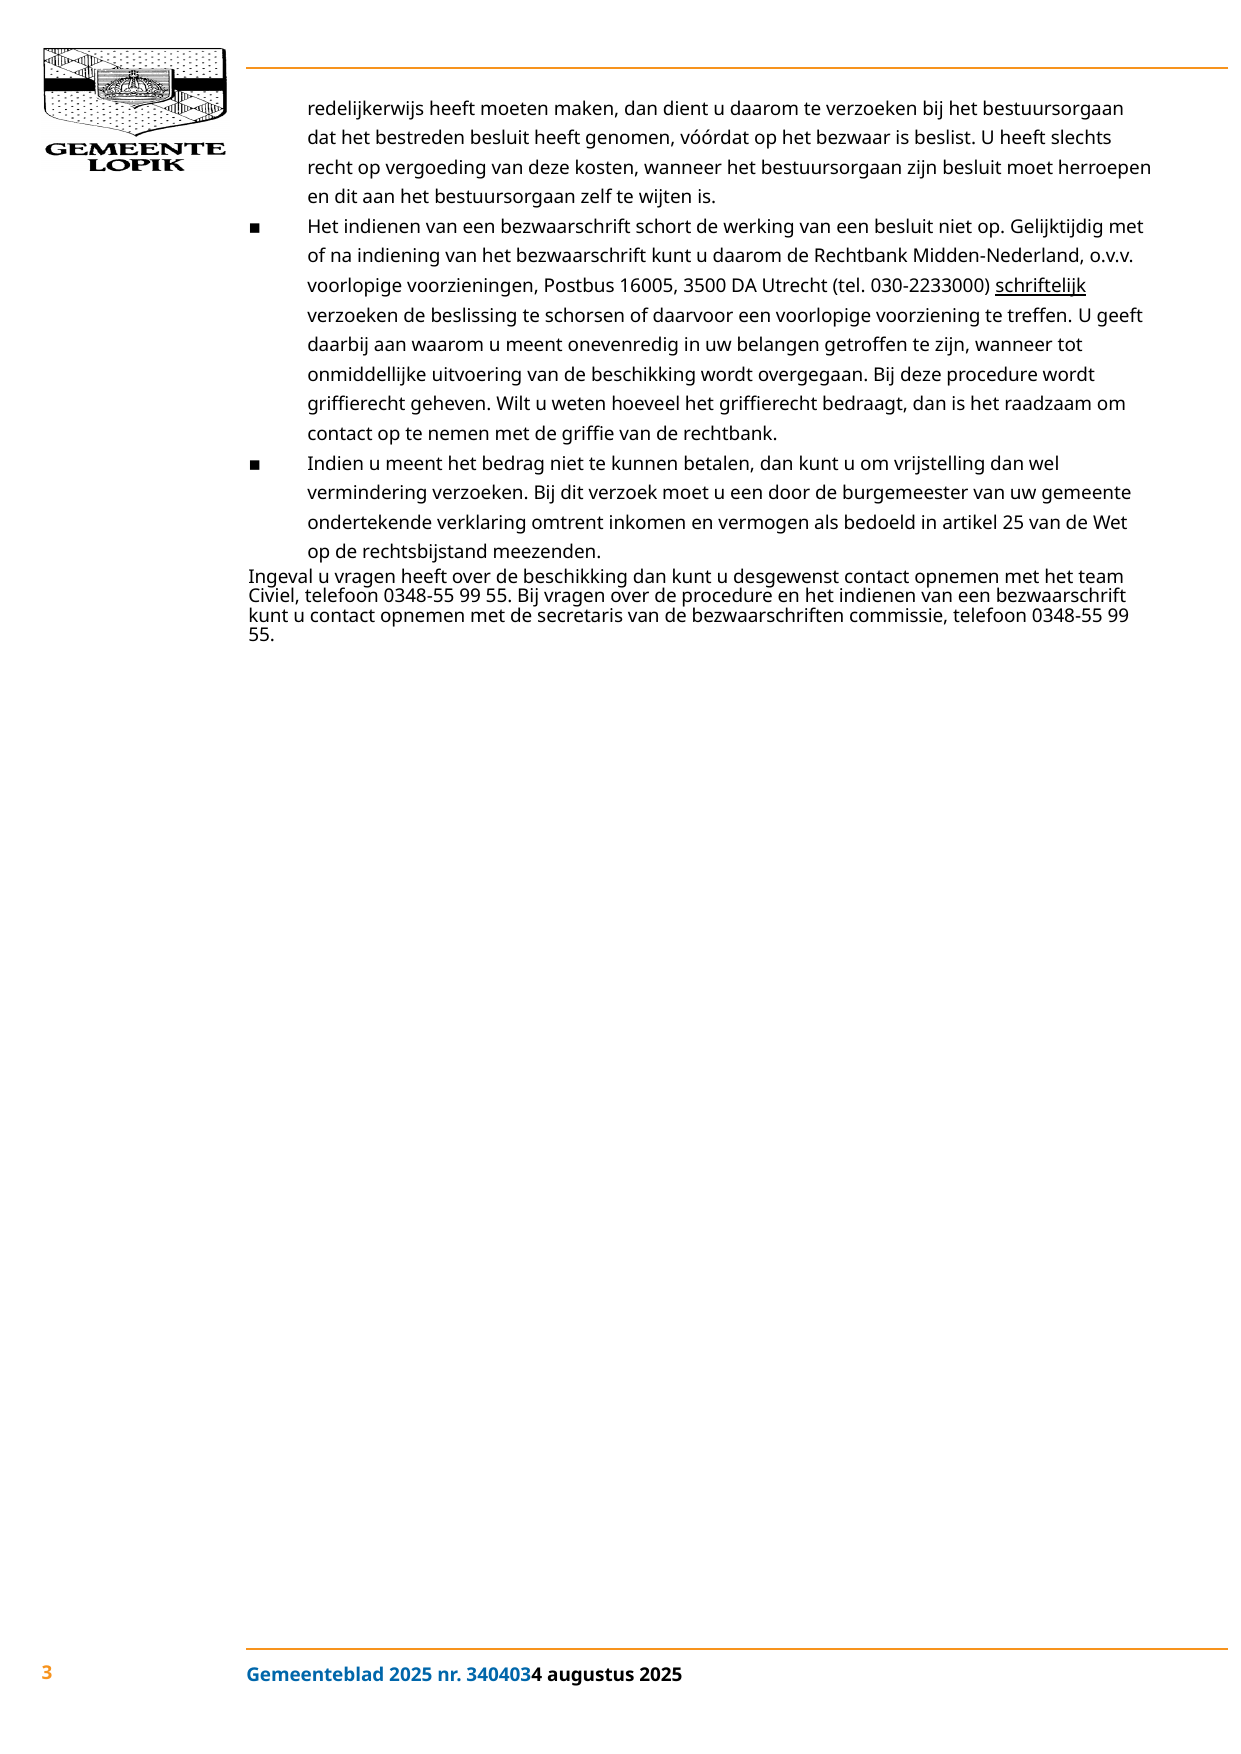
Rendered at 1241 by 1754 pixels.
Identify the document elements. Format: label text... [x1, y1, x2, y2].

list Indien u meent het bedrag niet te kunnen betalen, dan kunt u om vrijstelling dan wel vermindering verzoeken. Bij dit verzoek moet u een door de burgemeester van uw gemeente ondertekende verklaring omtrent inkomen en vermogen als bedoeld in artikel 25 van de Wet op de rechtsbijstand meezenden. [248, 450, 1152, 564]
list redelijkerwijs heeft moeten maken, dan dient u daarom te verzoeken bij het bestuursorgaan dat het bestreden besluit heeft genomen, vóórdat op het bezwaar is beslist. U heeft slechts recht op vergoeding van deze kosten, wanneer het bestuursorgaan zijn besluit moet herroepen en dit aan het bestuursorgaan zelf te wijten is. [248, 95, 1152, 209]
text Ingeval u vragen heeft over de beschikking dan kunt u desgewenst contact opnemen met het team Civiel, telefoon 0348-55 99 55. Bij vragen over de procedure en het indienen van een bezwaarschrift kunt u contact opnemen met de secretaris van de bezwaarschriften commissie, telefoon 0348-55 99 55. [248, 568, 1152, 645]
picture [41, 47, 231, 172]
list Het indienen van een bezwaarschrift schort de werking van een besluit niet op. Gelijktijdig met of na indiening van het bezwaarschrift kunt u daarom de Rechtbank Midden-Nederland, o.v.v. voorlopige voorzieningen, Postbus 16005, 3500 DA Utrecht (tel. 030-2233000) schriftelijk verzoeken de beslissing te schorsen of daarvoor een voorlopige voorziening te treffen. U geeft daarbij aan waarom u meent onevenredig in uw belangen getroffen te zijn, wanneer tot onmiddellijke uitvoering van de beschikking wordt overgegaan. Bij deze procedure wordt griffierecht geheven. Wilt u weten hoeveel het griffierecht bedraagt, dan is het raadzaam om contact op te nemen met de griffie van de rechtbank. [248, 213, 1152, 446]
